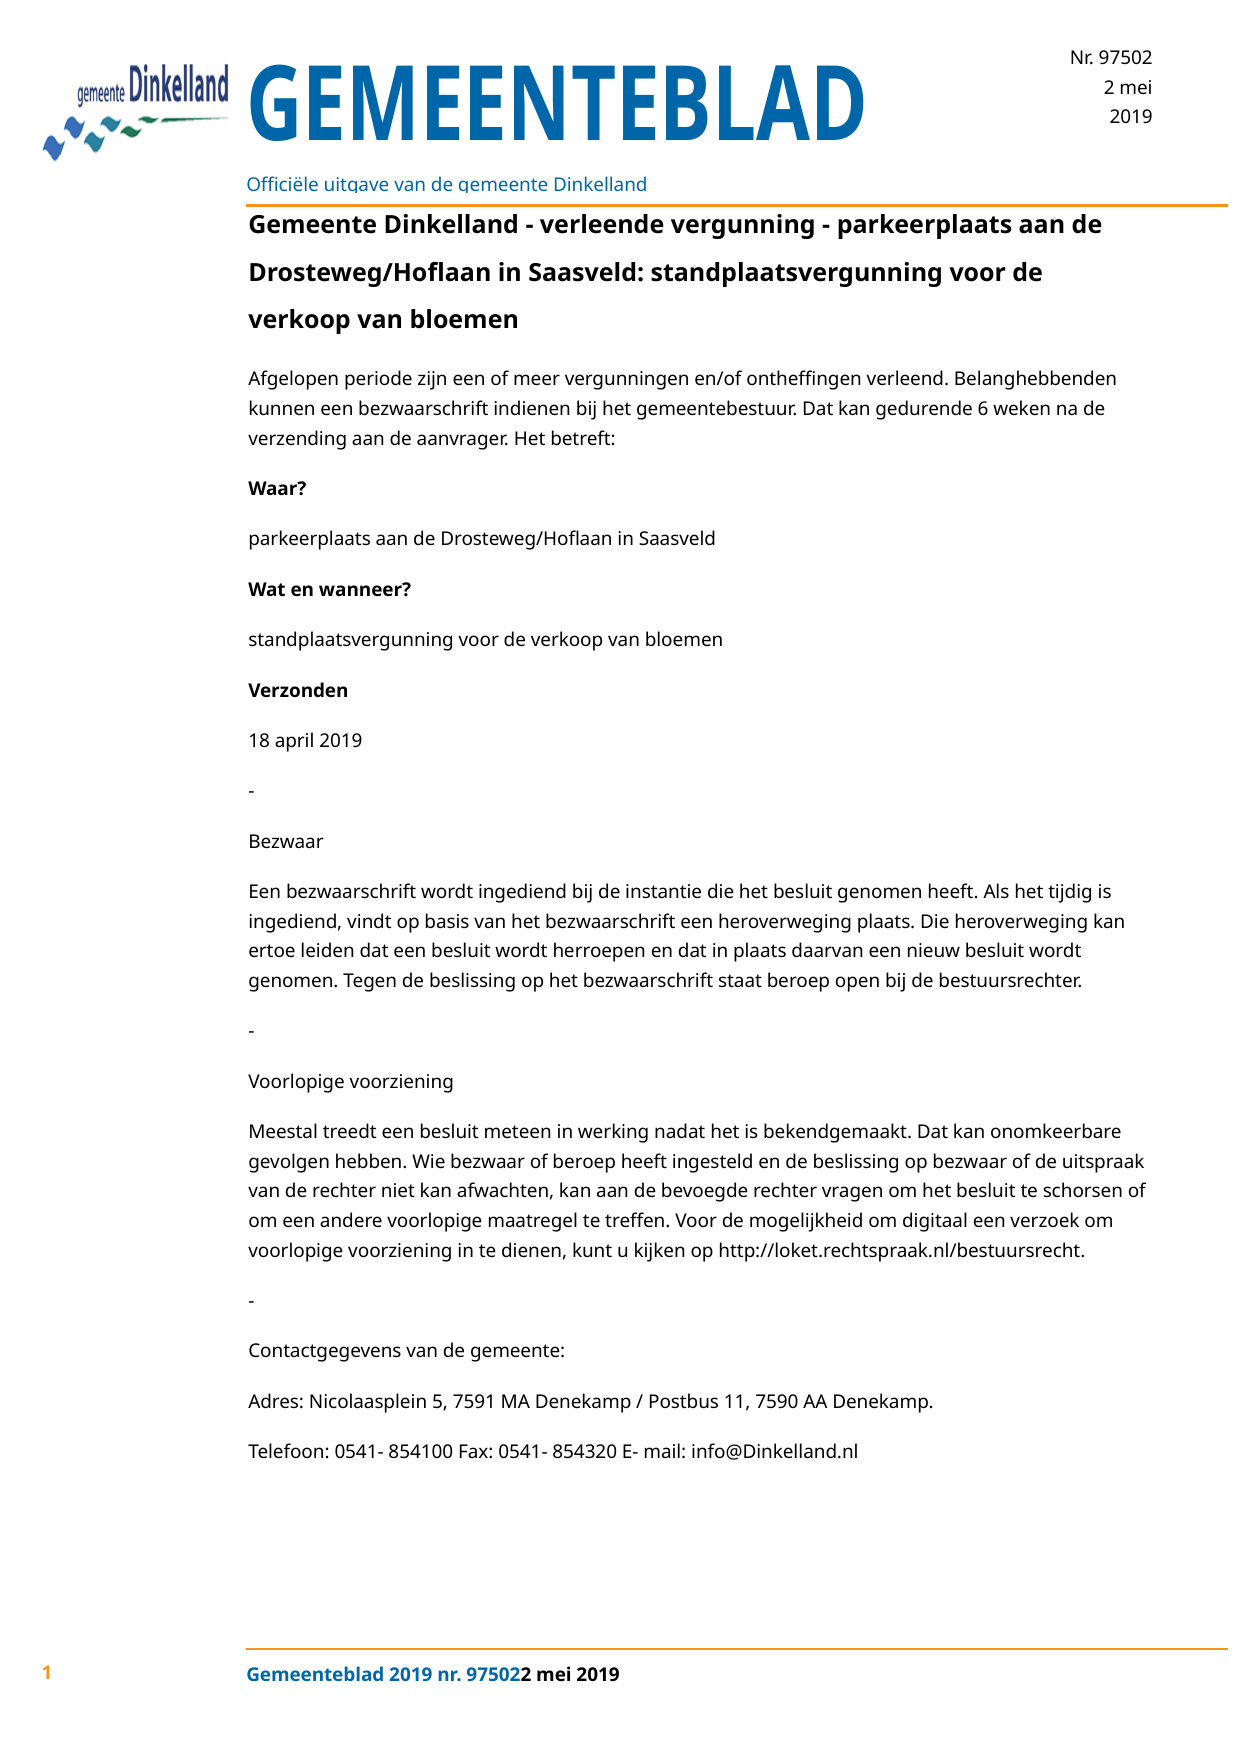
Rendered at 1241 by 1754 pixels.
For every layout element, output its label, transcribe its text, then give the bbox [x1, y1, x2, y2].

text Meestal treedt een besluit meteen in werking nadat het is bekendgemaakt. Dat kan onomkeerbare gevolgen hebben. Wie bezwaar of beroep heeft ingesteld en de beslissing op bezwaar of de uitspraak van de rechter niet kan afwachten, kan aan de bevoegde rechter vragen om het besluit te schorsen of om een andere voorlopige maatregel te treffen. Voor de mogelijkheid om digitaal een verzoek om voorlopige voorziening in te dienen, kunt u kijken op http://loket.rechtspraak.nl/bestuursrecht. [248, 1118, 1152, 1262]
text Waar? [248, 475, 1152, 501]
text Voorlopige voorziening [248, 1068, 1152, 1094]
text - [248, 1287, 1152, 1313]
text - [248, 778, 1152, 803]
text Een bezwaarschrift wordt ingediend bij de instantie die het besluit genomen heeft. Als het tijdig is ingediend, vindt op basis van het bezwaarschrift een heroverweging plaats. Die heroverweging kan ertoe leiden dat een besluit wordt herroepen en dat in plaats daarvan een nieuw besluit wordt genomen. Tegen de beslissing op het bezwaarschrift staat beroep open bij de bestuursrechter. [248, 878, 1152, 993]
picture [41, 47, 231, 172]
text Contactgegevens van de gemeente: [248, 1338, 1152, 1363]
text - [248, 1018, 1152, 1043]
text standplaatsvergunning voor de verkoop van bloemen [248, 626, 1152, 652]
text Afgelopen periode zijn een of meer vergunningen en/of ontheffingen verleend. Belanghebbenden kunnen een bezwaarschrift indienen bij het gemeentebestuur. Dat kan gedurende 6 weken na de verzending aan de aanvrager. Het betreft: [248, 366, 1152, 450]
text Bezwaar [248, 828, 1152, 854]
text Telefoon: 0541- 854100 Fax: 0541- 854320 E- mail: info@Dinkelland.nl [248, 1438, 1152, 1464]
text Gemeente Dinkelland - verleende vergunning - parkeerplaats aan de Drosteweg/Hoflaan in Saasveld: standplaatsvergunning voor de verkoop van bloemen [248, 207, 1152, 336]
text Verzonden [248, 677, 1152, 702]
text 18 april 2019 [248, 727, 1152, 753]
text Wat en wanneer? [248, 576, 1152, 602]
text parkeerplaats aan de Drosteweg/Hoflaan in Saasveld [248, 526, 1152, 551]
text Adres: Nicolaasplein 5, 7591 MA Denekamp / Postbus 11, 7590 AA Denekamp. [248, 1388, 1152, 1414]
